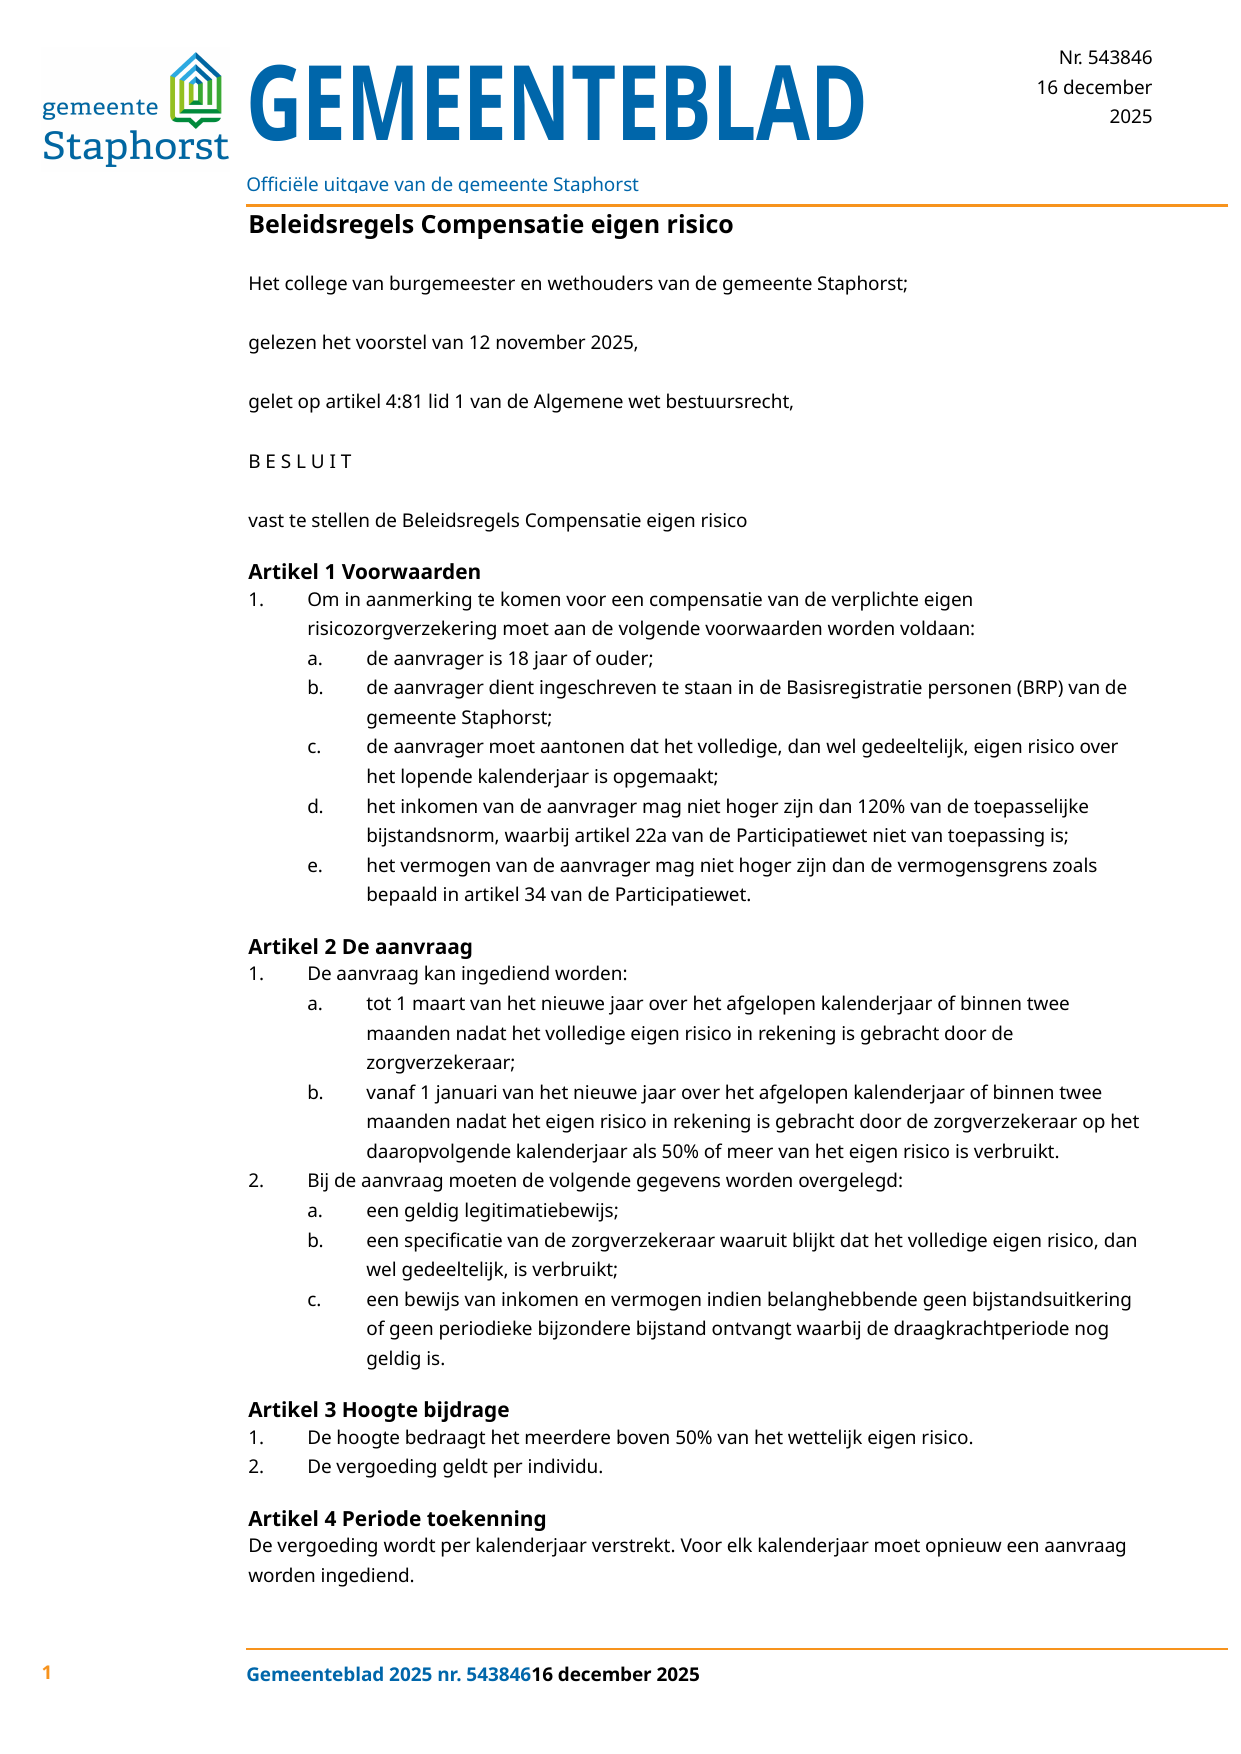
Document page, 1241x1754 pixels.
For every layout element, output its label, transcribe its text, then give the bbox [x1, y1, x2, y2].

text Artikel 4 Periode toekenning [248, 1504, 1152, 1532]
list vanaf 1 januari van het nieuwe jaar over het afgelopen kalenderjaar of binnen twee maanden nadat het eigen risico in rekening is gebracht door de zorgverzekeraar op het daaropvolgende kalenderjaar als 50% of meer van het eigen risico is verbruikt. [307, 1079, 1152, 1164]
list een specificatie van de zorgverzekeraar waaruit blijkt dat het volledige eigen risico, dan wel gedeeltelijk, is verbruikt; [307, 1227, 1152, 1282]
list een bewijs van inkomen en vermogen indien belanghebbende geen bijstandsuitkering of geen periodieke bijzondere bijstand ontvangt waarbij de draagkrachtperiode nog geldig is. [307, 1286, 1152, 1371]
list De aanvraag kan ingediend worden: [248, 961, 1152, 986]
list het inkomen van de aanvrager mag niet hoger zijn dan 120% van de toepasselijke bijstandsnorm, waarbij artikel 22a van de Participatiewet niet van toepassing is; [307, 793, 1152, 848]
list het vermogen van de aanvrager mag niet hoger zijn dan de vermogensgrens zoals bepaald in artikel 34 van de Participatiewet. [307, 852, 1152, 907]
list Bij de aanvraag moeten de volgende gegevens worden overgelegd: [248, 1168, 1152, 1193]
list een geldig legitimatiebewijs; [307, 1197, 1152, 1223]
picture [41, 47, 231, 172]
list de aanvrager dient ingeschreven te staan in de Basisregistratie personen (BRP) van de gemeente Staphorst; [307, 674, 1152, 730]
text gelezen het voorstel van 12 november 2025, [248, 329, 1152, 355]
list De vergoeding geldt per individu. [248, 1453, 1152, 1479]
text Artikel 3 Hoogte bijdrage [248, 1396, 1152, 1424]
text Het college van burgemeester en wethouders van de gemeente Staphorst; [248, 270, 1152, 296]
list de aanvrager is 18 jaar of ouder; [307, 645, 1152, 671]
text Artikel 2 De aanvraag [248, 932, 1152, 961]
list tot 1 maart van het nieuwe jaar over het afgelopen kalenderjaar of binnen twee maanden nadat het volledige eigen risico in rekening is gebracht door de zorgverzekeraar; [307, 990, 1152, 1075]
text Beleidsregels Compensatie eigen risico [248, 207, 1152, 241]
list de aanvrager moet aantonen dat het volledige, dan wel gedeeltelijk, eigen risico over het lopende kalenderjaar is opgemaakt; [307, 734, 1152, 789]
text Artikel 1 Voorwaarden [248, 557, 1152, 586]
list Om in aanmerking te komen voor een compensatie van de verplichte eigen risicozorgverzekering moet aan de volgende voorwaarden worden voldaan: [248, 586, 1152, 641]
text De vergoeding wordt per kalenderjaar verstrekt. Voor elk kalenderjaar moet opnieuw een aanvraag worden ingediend. [248, 1532, 1152, 1588]
list De hoogte bedraagt het meerdere boven 50% van het wettelijk eigen risico. [248, 1424, 1152, 1450]
text vast te stellen de Beleidsregels Compensatie eigen risico [248, 507, 1152, 533]
text gelet op artikel 4:81 lid 1 van de Algemene wet bestuursrecht, [248, 389, 1152, 414]
text B E S L U I T [248, 448, 1152, 473]
